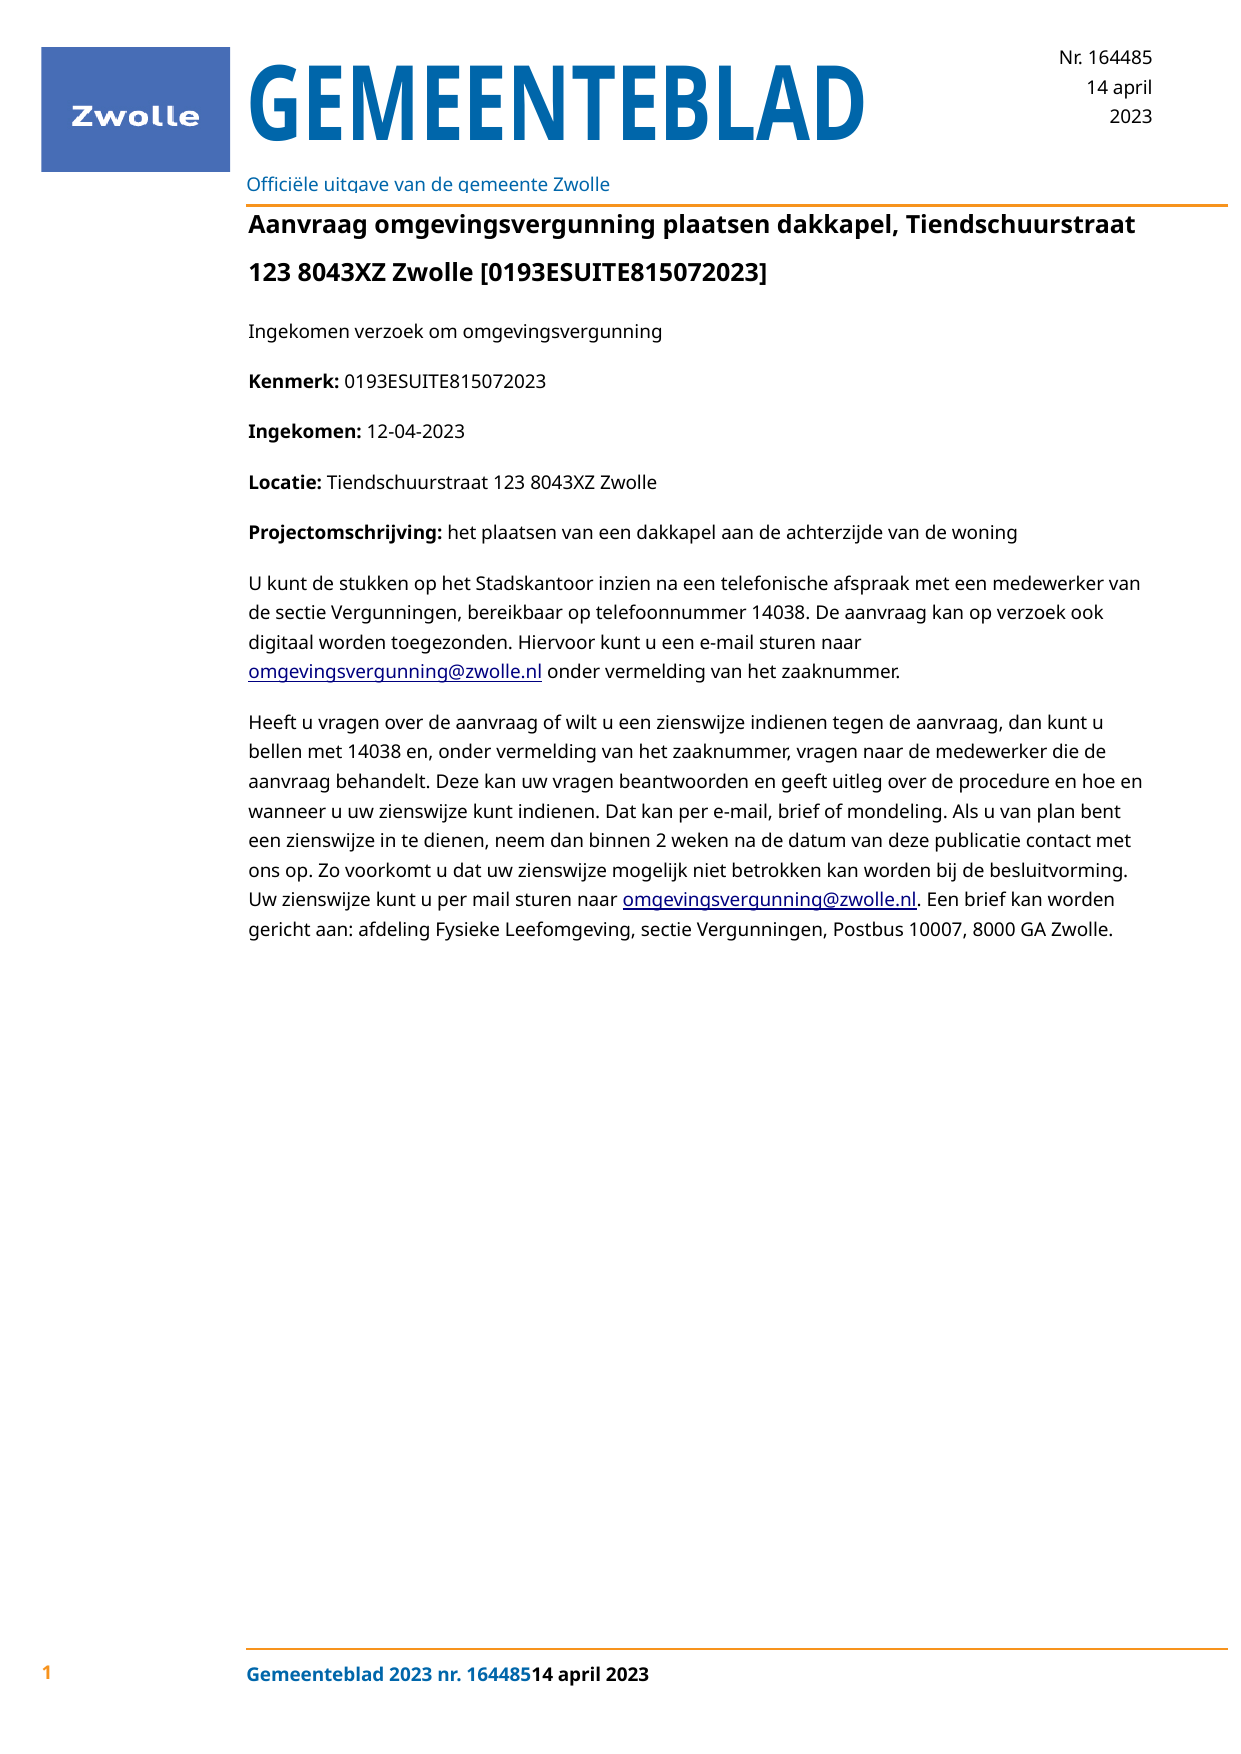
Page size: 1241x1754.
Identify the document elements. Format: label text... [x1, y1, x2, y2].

text Ingekomen: 12-04-2023 [248, 419, 1152, 444]
text Projectomschrijving: het plaatsen van een dakkapel aan de achterzijde van de woning [248, 519, 1152, 545]
text Aanvraag omgevingsvergunning plaatsen dakkapel, Tiendschuurstraat 123 8043XZ Zwolle [0193ESUITE815072023] [248, 207, 1152, 288]
picture [41, 47, 231, 172]
text Heeft u vragen over de aanvraag of wilt u een zienswijze indienen tegen de aanvraag, dan kunt u bellen met 14038 en, onder vermelding van het zaaknummer, vragen naar de medewerker die de aanvraag behandelt. Deze kan uw vragen beantwoorden en geeft uitleg over de procedure en hoe en wanneer u uw zienswijze kunt indienen. Dat kan per e-mail, brief of mondeling. Als u van plan bent een zienswijze in te dienen, neem dan binnen 2 weken na de datum van deze publicatie contact met ons op. Zo voorkomt u dat uw zienswijze mogelijk niet betrokken kan worden bij de besluitvorming. Uw zienswijze kunt u per mail sturen naar omgevingsvergunning@zwolle.nl. Een brief kan worden gericht aan: afdeling Fysieke Leefomgeving, sectie Vergunningen, Postbus 10007, 8000 GA Zwolle. [248, 709, 1152, 942]
text Kenmerk: 0193ESUITE815072023 [248, 368, 1152, 394]
text Locatie: Tiendschuurstraat 123 8043XZ Zwolle [248, 469, 1152, 495]
text U kunt de stukken op het Stadskantoor inzien na een telefonische afspraak met een medewerker van de sectie Vergunningen, bereikbaar op telefoonnummer 14038. De aanvraag kan op verzoek ook digitaal worden toegezonden. Hiervoor kunt u een e-mail sturen naar omgevingsvergunning@zwolle.nl onder vermelding van het zaaknummer. [248, 570, 1152, 684]
text Ingekomen verzoek om omgevingsvergunning [248, 318, 1152, 344]
